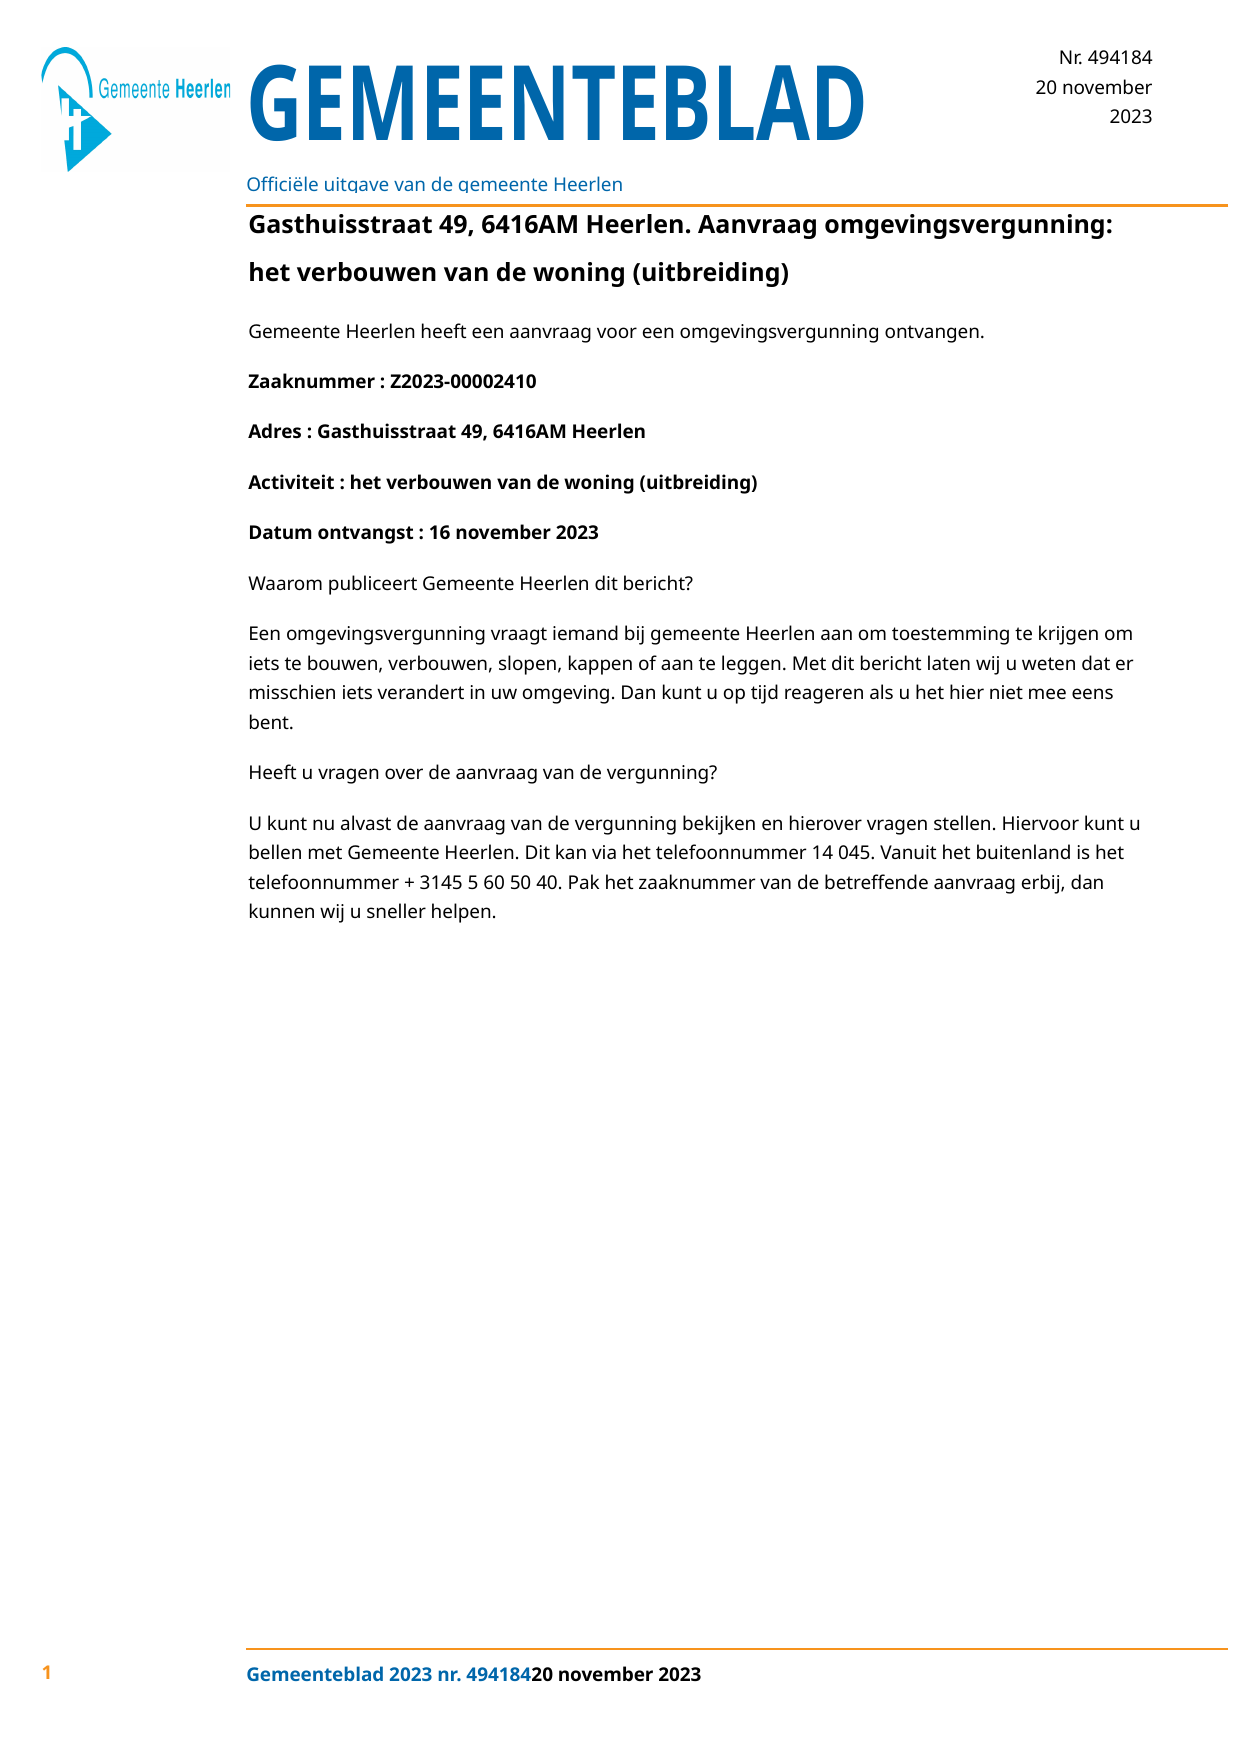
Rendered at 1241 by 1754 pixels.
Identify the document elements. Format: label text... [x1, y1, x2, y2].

text Heeft u vragen over de aanvraag van de vergunning? [248, 759, 1152, 785]
picture [41, 47, 59, 70]
text Waarom publiceert Gemeente Heerlen dit bericht? [248, 570, 1152, 596]
text Adres : Gasthuisstraat 49, 6416AM Heerlen [248, 419, 1152, 444]
text Gasthuisstraat 49, 6416AM Heerlen. Aanvraag omgevingsvergunning: het verbouwen van de woning (uitbreiding) [248, 207, 1152, 288]
text U kunt nu alvast de aanvraag van de vergunning bekijken en hierover vragen stellen. Hiervoor kunt u bellen met Gemeente Heerlen. Dit kan via het telefoonnummer 14 045. Vanuit het buitenland is het telefoonnummer + 3145 5 60 50 40. Pak het zaaknummer van de betreffende aanvraag erbij, dan kunnen wij u sneller helpen. [248, 810, 1152, 924]
picture [41, 47, 231, 172]
text Datum ontvangst : 16 november 2023 [248, 519, 1152, 545]
text Een omgevingsvergunning vraagt iemand bij gemeente Heerlen aan om toestemming te krijgen om iets te bouwen, verbouwen, slopen, kappen of aan te leggen. Met dit bericht laten wij u weten dat er misschien iets verandert in uw omgeving. Dan kunt u op tijd reageren als u het hier niet mee eens bent. [248, 620, 1152, 735]
text Activiteit : het verbouwen van de woning (uitbreiding) [248, 469, 1152, 495]
text Gemeente Heerlen heeft een aanvraag voor een omgevingsvergunning ontvangen. [248, 318, 1152, 344]
text Zaaknummer : Z2023-00002410 [248, 368, 1152, 394]
